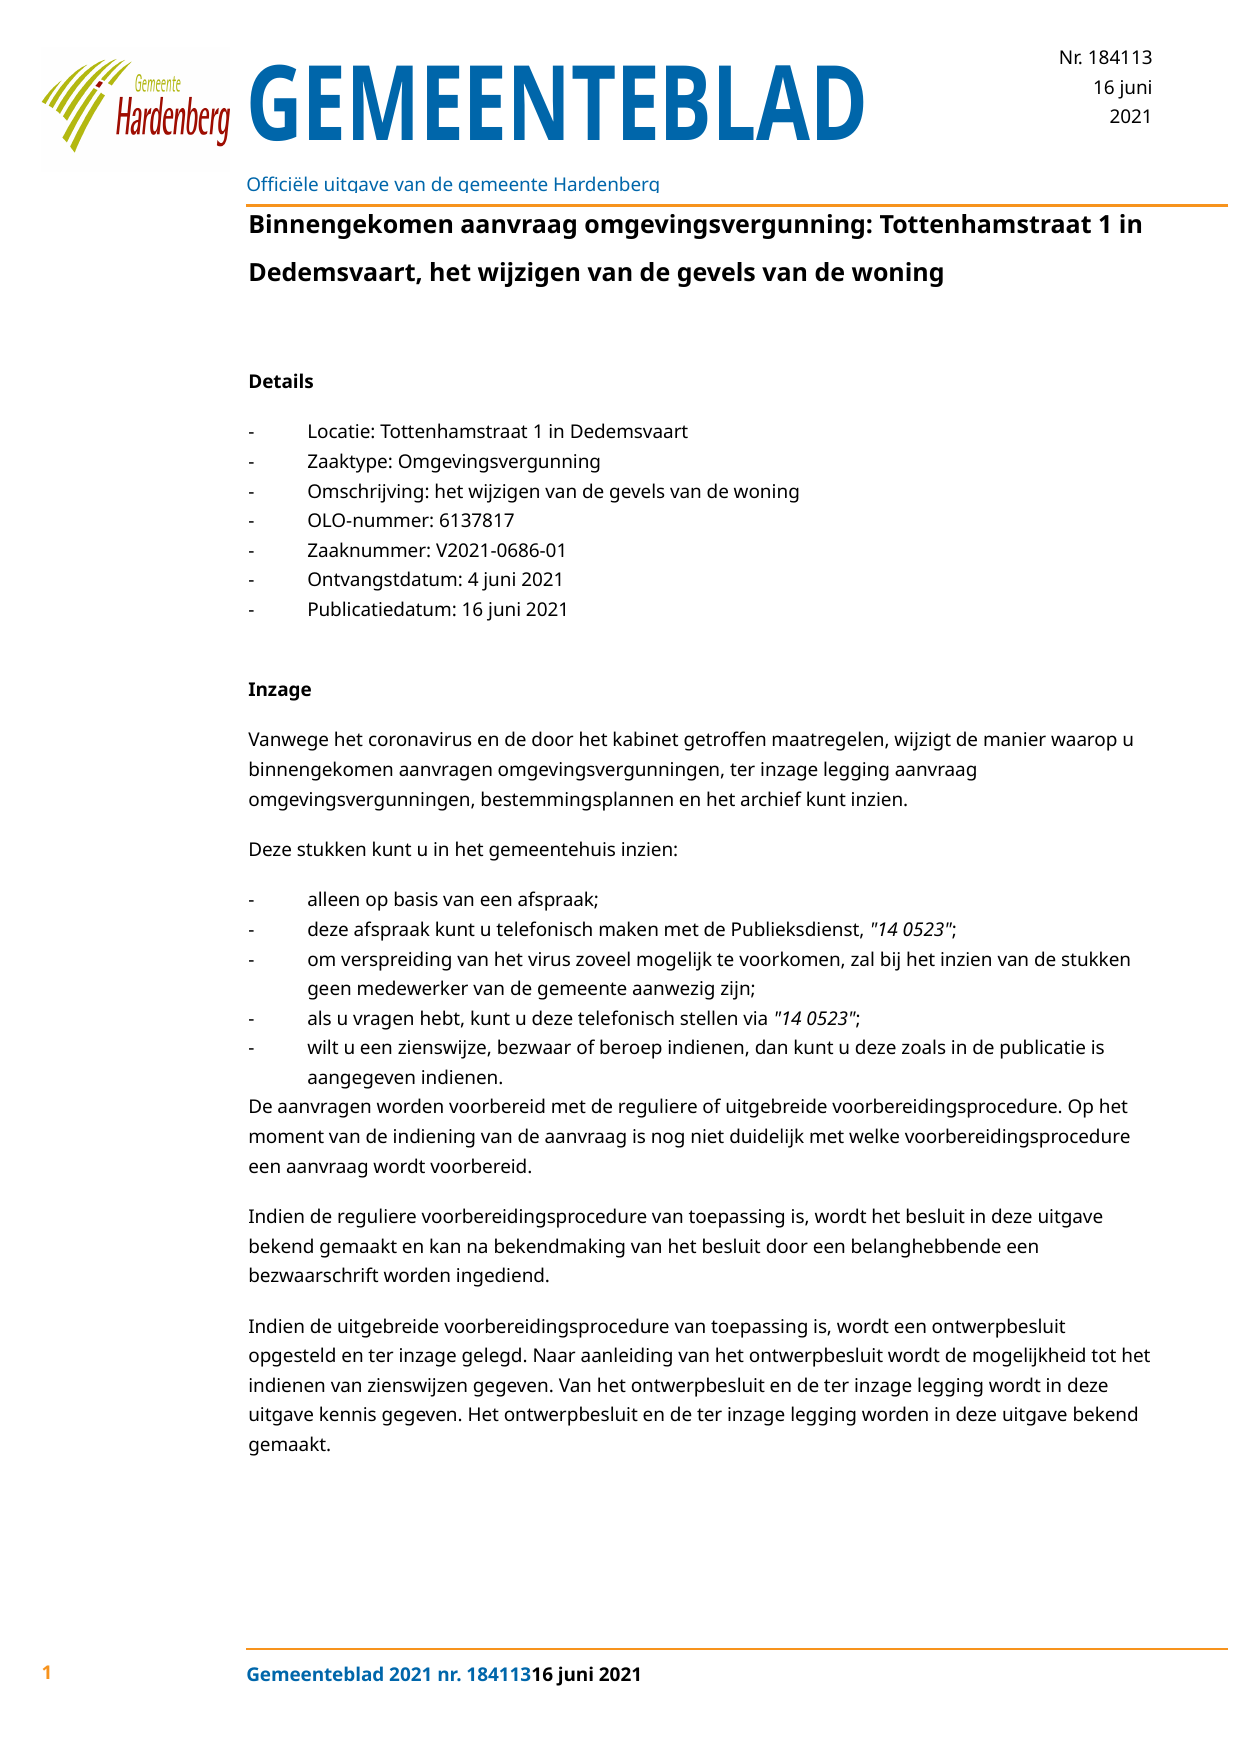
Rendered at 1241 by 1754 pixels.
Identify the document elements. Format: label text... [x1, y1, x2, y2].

picture [41, 47, 231, 172]
text Vanwege het coronavirus en de door het kabinet getroffen maatregelen, wijzigt de manier waarop u binnengekomen aanvragen omgevingsvergunningen, ter inzage legging aanvraag omgevingsvergunningen, bestemmingsplannen en het archief kunt inzien. [248, 727, 1152, 812]
text Indien de uitgebreide voorbereidingsprocedure van toepassing is, wordt een ontwerpbesluit opgesteld en ter inzage gelegd. Naar aanleiding van het ontwerpbesluit wordt de mogelijkheid tot het indienen van zienswijzen gegeven. Van het ontwerpbesluit en de ter inzage legging wordt in deze uitgave kennis gegeven. Het ontwerpbesluit en de ter inzage legging worden in deze uitgave bekend gemaakt. [248, 1313, 1152, 1457]
list als u vragen hebt, kunt u deze telefonisch stellen via "14 0523"; [248, 1005, 1152, 1031]
list Omschrijving: het wijzigen van de gevels van de woning [248, 478, 1152, 504]
list wilt u een zienswijze, bezwaar of beroep indienen, dan kunt u deze zoals in de publicatie is aangegeven indienen. [248, 1034, 1152, 1090]
list deze afspraak kunt u telefonisch maken met de Publieksdienst, "14 0523"; [248, 916, 1152, 942]
list Zaaknummer: V2021-0686-01 [248, 537, 1152, 563]
list Zaaktype: Omgevingsvergunning [248, 448, 1152, 474]
list Publicatiedatum: 16 juni 2021 [248, 596, 1152, 622]
list Ontvangstdatum: 4 juni 2021 [248, 567, 1152, 592]
text Indien de reguliere voorbereidingsprocedure van toepassing is, wordt het besluit in deze uitgave bekend gemaakt en kan na bekendmaking van het besluit door een belanghebbende een bezwaarschrift worden ingediend. [248, 1203, 1152, 1288]
list om verspreiding van het virus zoveel mogelijk te voorkomen, zal bij het inzien van de stukken geen medewerker van de gemeente aanwezig zijn; [248, 946, 1152, 1001]
text Binnengekomen aanvraag omgevingsvergunning: Tottenhamstraat 1 in Dedemsvaart, het wijzigen van de gevels van de woning [248, 207, 1152, 288]
text Details [248, 368, 1152, 394]
list alleen op basis van een afspraak; [248, 887, 1152, 912]
text De aanvragen worden voorbereid met de reguliere of uitgebreide voorbereidingsprocedure. Op het moment van de indiening van de aanvraag is nog niet duidelijk met welke voorbereidingsprocedure een aanvraag wordt voorbereid. [248, 1094, 1152, 1179]
list OLO-nummer: 6137817 [248, 507, 1152, 533]
text Inzage [248, 676, 1152, 702]
text Deze stukken kunt u in het gemeentehuis inzien: [248, 836, 1152, 862]
list Locatie: Tottenhamstraat 1 in Dedemsvaart [248, 419, 1152, 444]
